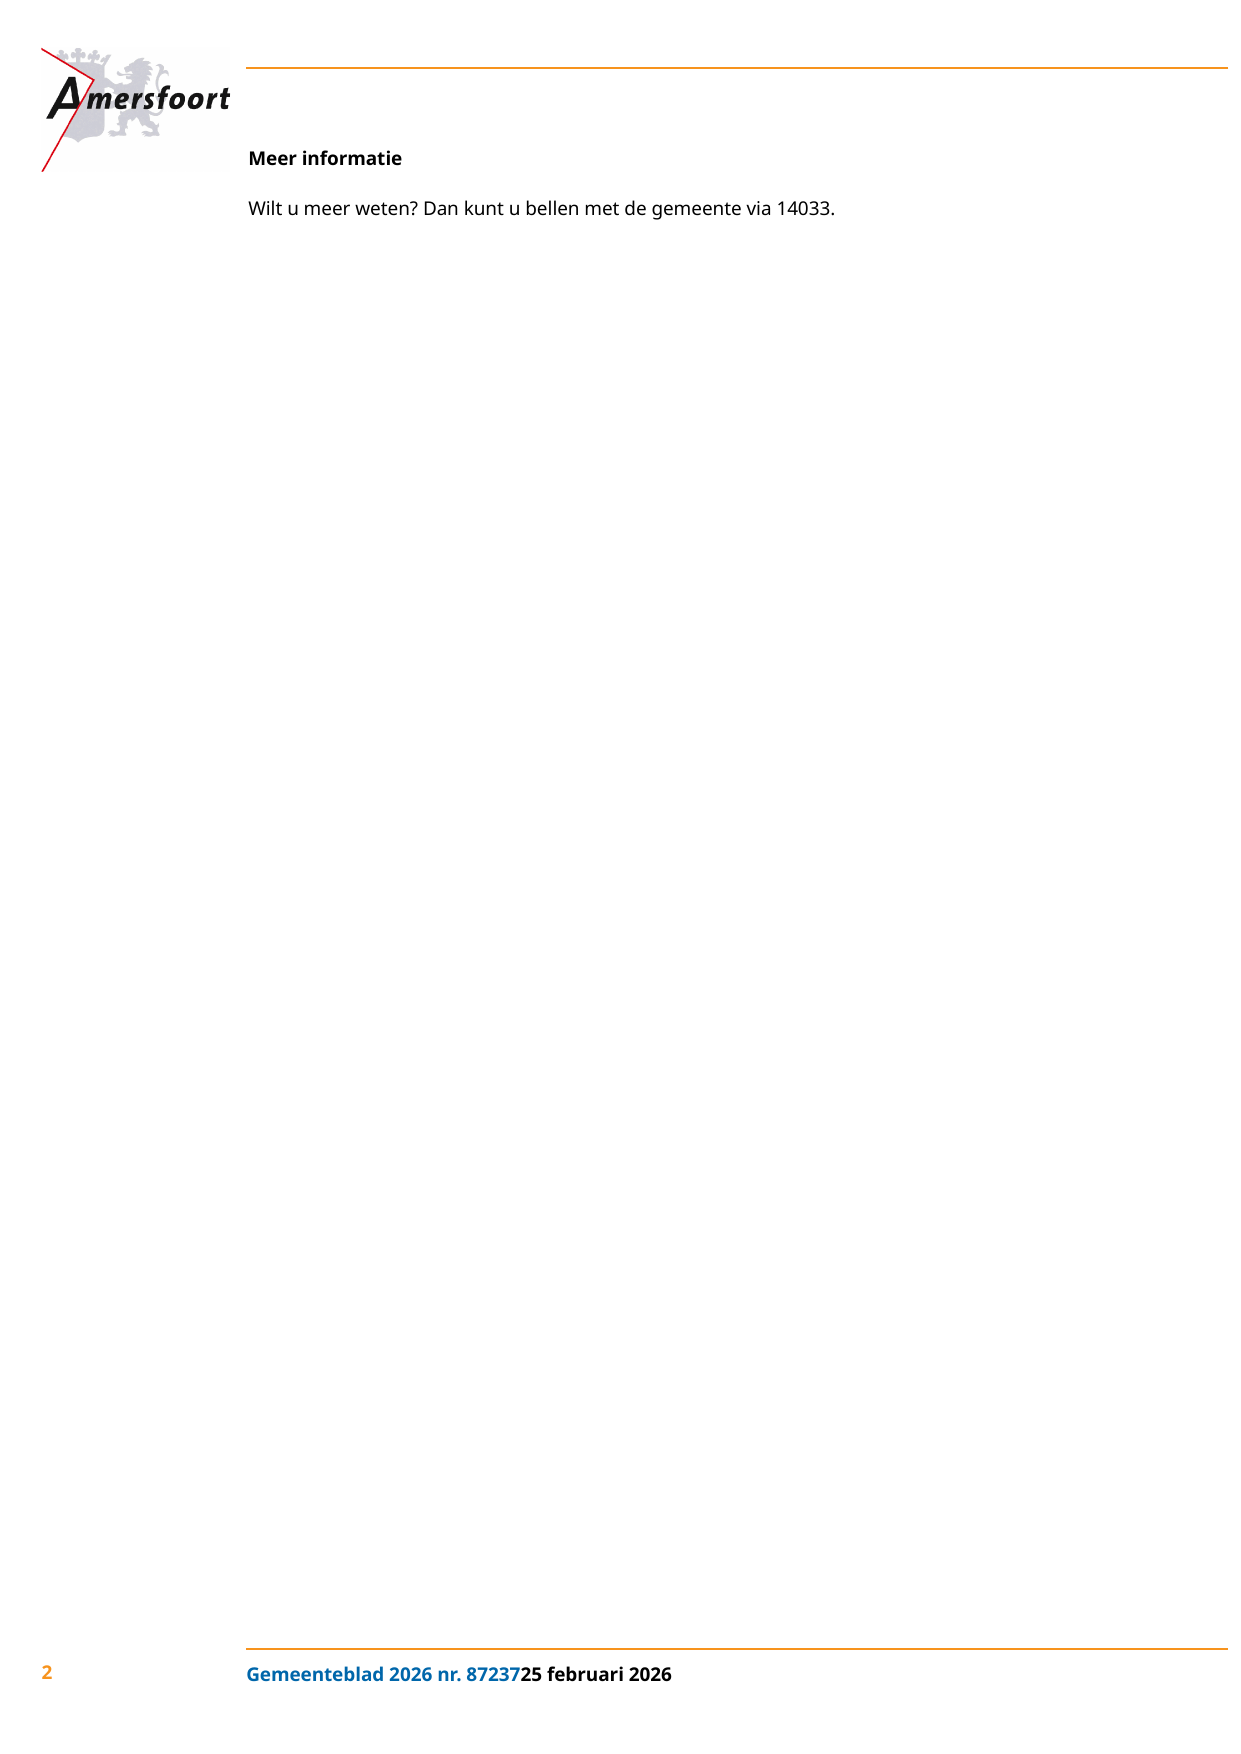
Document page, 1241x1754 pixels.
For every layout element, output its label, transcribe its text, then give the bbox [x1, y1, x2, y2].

text Meer informatie [248, 145, 1152, 171]
text Wilt u meer weten? Dan kunt u bellen met de gemeente via 14033. [248, 196, 1152, 221]
picture [41, 47, 231, 172]
